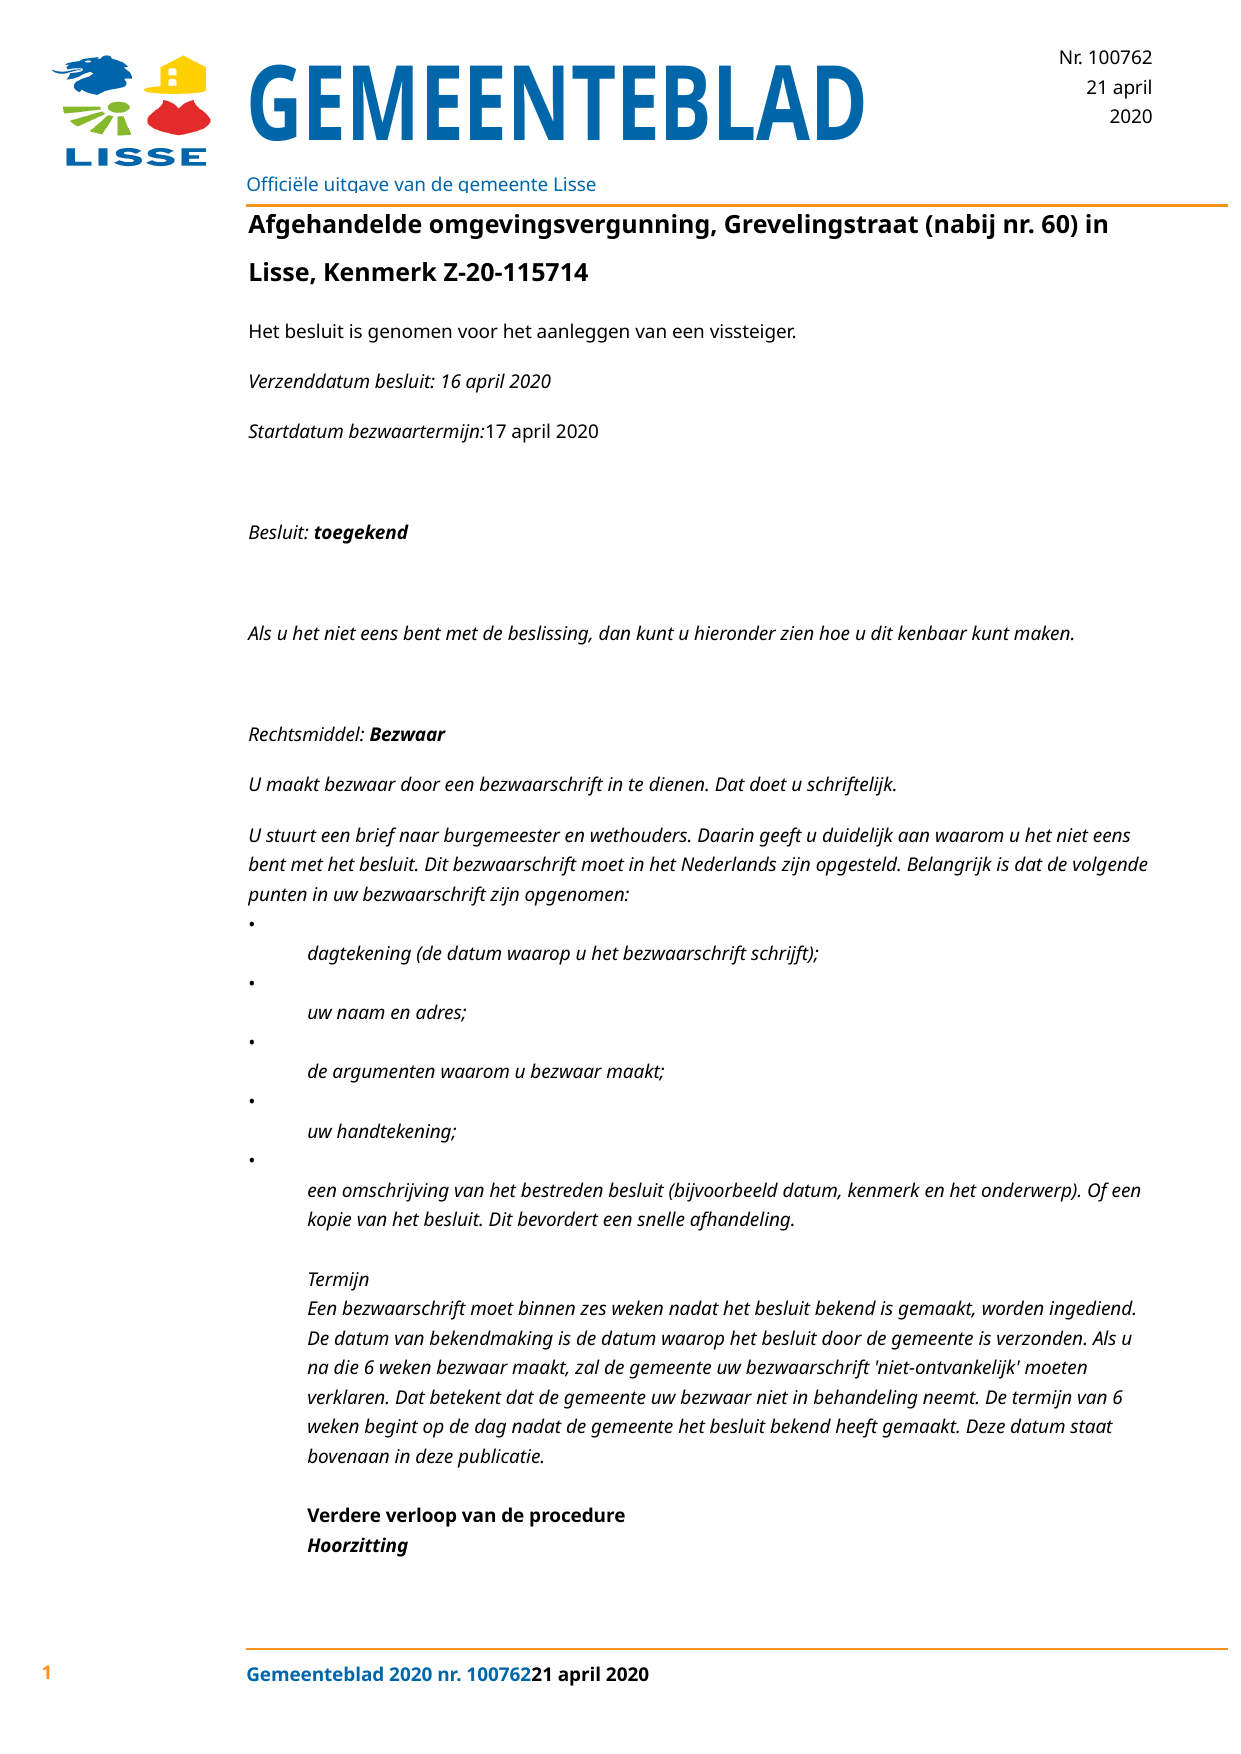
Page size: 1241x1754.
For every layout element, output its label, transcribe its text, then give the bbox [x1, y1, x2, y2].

list de argumenten waarom u bezwaar maakt; [248, 1059, 1152, 1084]
text Het besluit is genomen voor het aanleggen van een vissteiger. [248, 318, 1152, 344]
list uw handtekening; [248, 1118, 1152, 1144]
text Als u het niet eens bent met de beslissing, dan kunt u hieronder zien hoe u dit kenbaar kunt maken. [248, 620, 1152, 646]
picture [41, 47, 231, 172]
text Verzenddatum besluit: 16 april 2020 [248, 368, 1152, 394]
list dagtekening (de datum waarop u het bezwaarschrift schrijft); [248, 940, 1152, 966]
text U stuurt een brief naar burgemeester en wethouders. Daarin geeft u duidelijk aan waarom u het niet eens bent met het besluit. Dit bezwaarschrift moet in het Nederlands zijn opgesteld. Belangrijk is dat de volgende punten in uw bezwaarschrift zijn opgenomen: [248, 822, 1152, 907]
list Een bezwaarschrift moet binnen zes weken nadat het besluit bekend is gemaakt, worden ingediend. De datum van bekendmaking is de datum waarop het besluit door de gemeente is verzonden. Als u na die 6 weken bezwaar maakt, zal de gemeente uw bezwaarschrift 'niet-ontvankelijk' moeten verklaren. Dat betekent dat de gemeente uw bezwaar niet in behandeling neemt. De termijn van 6 weken begint op de dag nadat de gemeente het besluit bekend heeft gemaakt. Deze datum staat bovenaan in deze publicatie. [248, 1295, 1152, 1469]
text U maakt bezwaar door een bezwaarschrift in te dienen. Dat doet u schriftelijk. [248, 772, 1152, 797]
text Besluit: toegekend [248, 519, 1152, 545]
list een omschrijving van het bestreden besluit (bijvoorbeeld datum, kenmerk en het onderwerp). Of een kopie van het besluit. Dit bevordert een snelle afhandeling. [248, 1177, 1152, 1232]
list Verdere verloop van de procedure [248, 1502, 1152, 1528]
text Afgehandelde omgevingsvergunning, Grevelingstraat (nabij nr. 60) in Lisse, Kenmerk Z-20-115714 [248, 207, 1152, 288]
list Termijn [248, 1266, 1152, 1292]
list Hoorzitting [248, 1532, 1152, 1558]
text Startdatum bezwaartermijn:17 april 2020 [248, 419, 1152, 444]
text Rechtsmiddel: Bezwaar [248, 721, 1152, 747]
list uw naam en adres; [248, 999, 1152, 1025]
